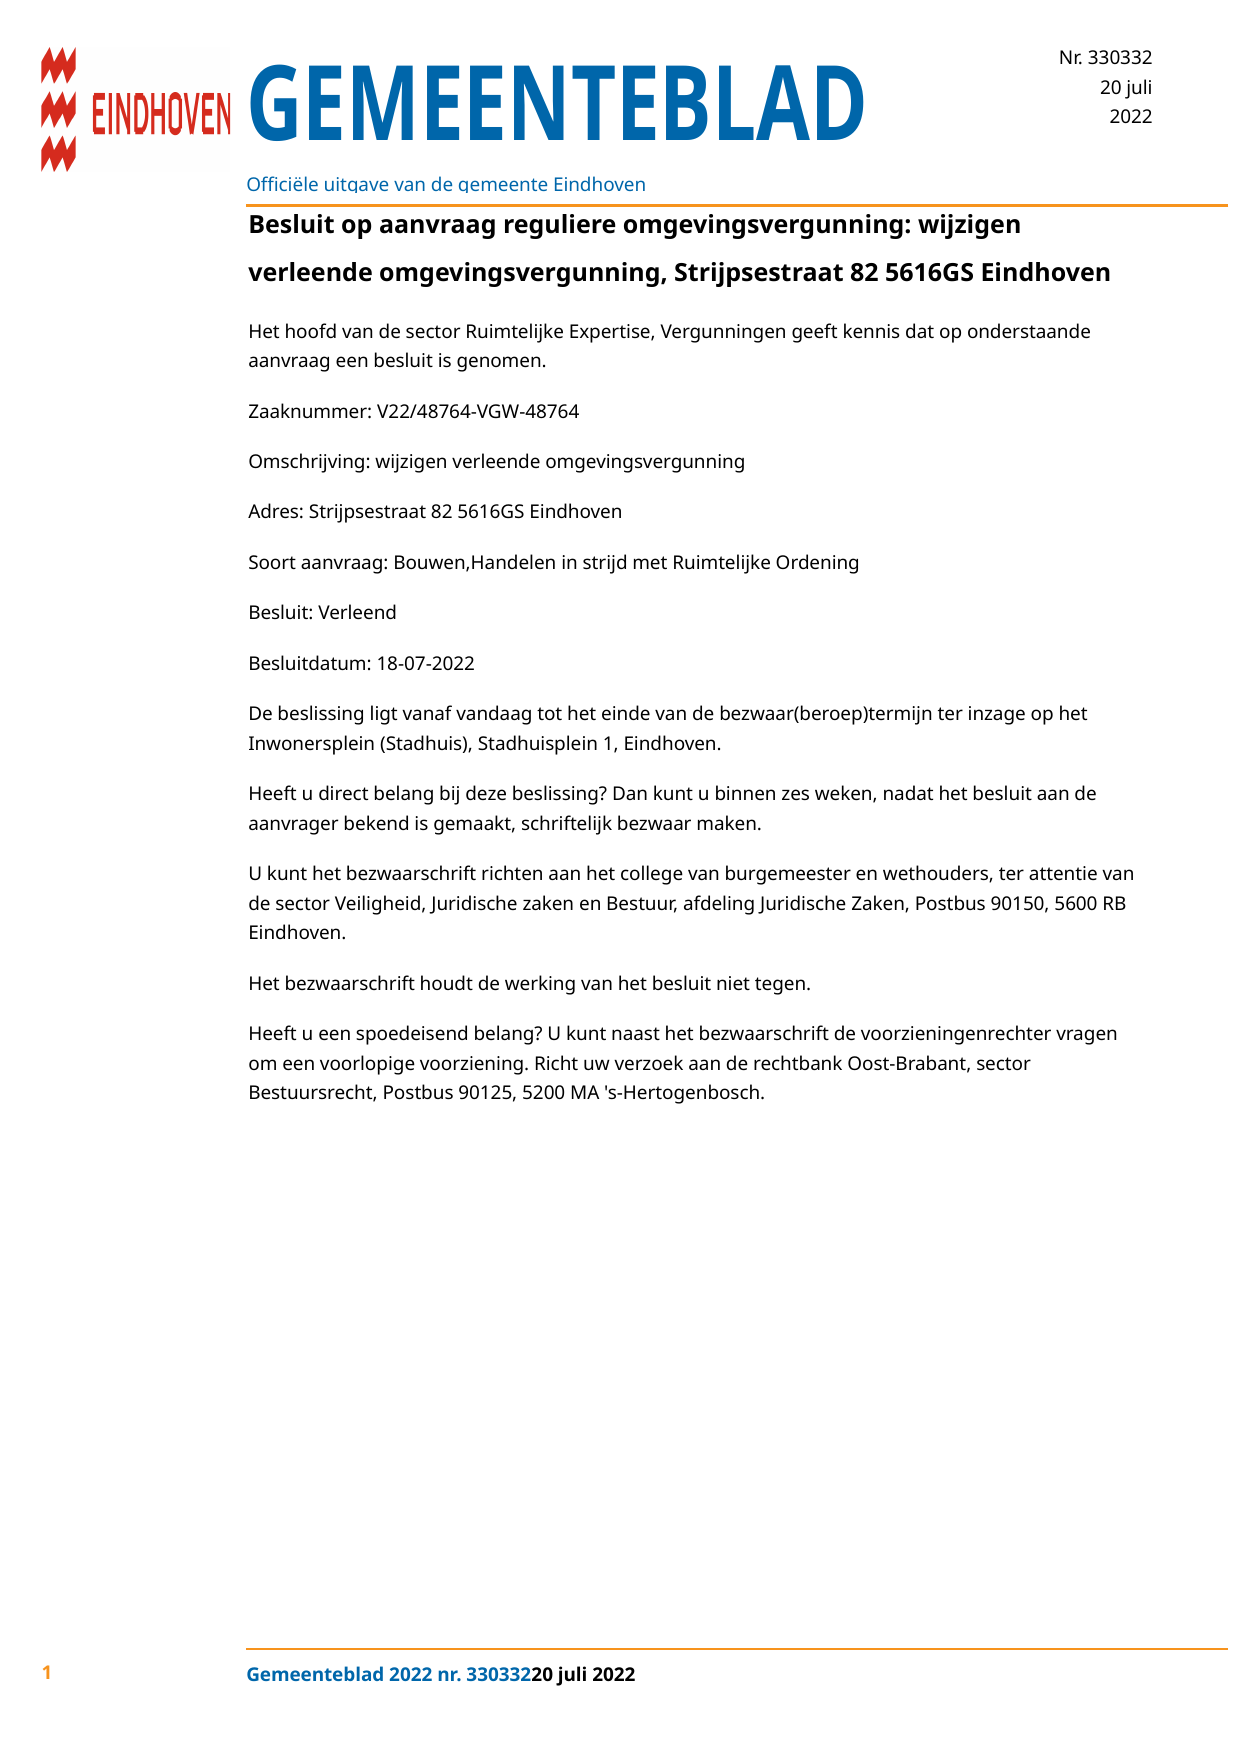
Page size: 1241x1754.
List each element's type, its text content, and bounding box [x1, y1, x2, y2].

text U kunt het bezwaarschrift richten aan het college van burgemeester en wethouders, ter attentie van de sector Veiligheid, Juridische zaken en Bestuur, afdeling Juridische Zaken, Postbus 90150, 5600 RB Eindhoven. [248, 860, 1152, 945]
text Besluitdatum: 18-07-2022 [248, 650, 1152, 676]
text Besluit: Verleend [248, 599, 1152, 625]
text Het bezwaarschrift houdt de werking van het besluit niet tegen. [248, 970, 1152, 996]
text Omschrijving: wijzigen verleende omgevingsvergunning [248, 448, 1152, 474]
text Besluit op aanvraag reguliere omgevingsvergunning: wijzigen verleende omgevingsvergunning, Strijpsestraat 82 5616GS Eindhoven [248, 207, 1152, 288]
text Adres: Strijpsestraat 82 5616GS Eindhoven [248, 499, 1152, 524]
picture [41, 47, 231, 172]
text Zaaknummer: V22/48764-VGW-48764 [248, 398, 1152, 424]
text Het hoofd van de sector Ruimtelijke Expertise, Vergunningen geeft kennis dat op onderstaande aanvraag een besluit is genomen. [248, 318, 1152, 373]
text De beslissing ligt vanaf vandaag tot het einde van de bezwaar(beroep)termijn ter inzage op het Inwonersplein (Stadhuis), Stadhuisplein 1, Eindhoven. [248, 700, 1152, 756]
text Heeft u direct belang bij deze beslissing? Dan kunt u binnen zes weken, nadat het besluit aan de aanvrager bekend is gemaakt, schriftelijk bezwaar maken. [248, 780, 1152, 836]
text Heeft u een spoedeisend belang? U kunt naast het bezwaarschrift de voorzieningenrechter vragen om een voorlopige voorziening. Richt uw verzoek aan de rechtbank Oost-Brabant, sector Bestuursrecht, Postbus 90125, 5200 MA 's-Hertogenbosch. [248, 1020, 1152, 1105]
text Soort aanvraag: Bouwen,Handelen in strijd met Ruimtelijke Ordening [248, 549, 1152, 575]
